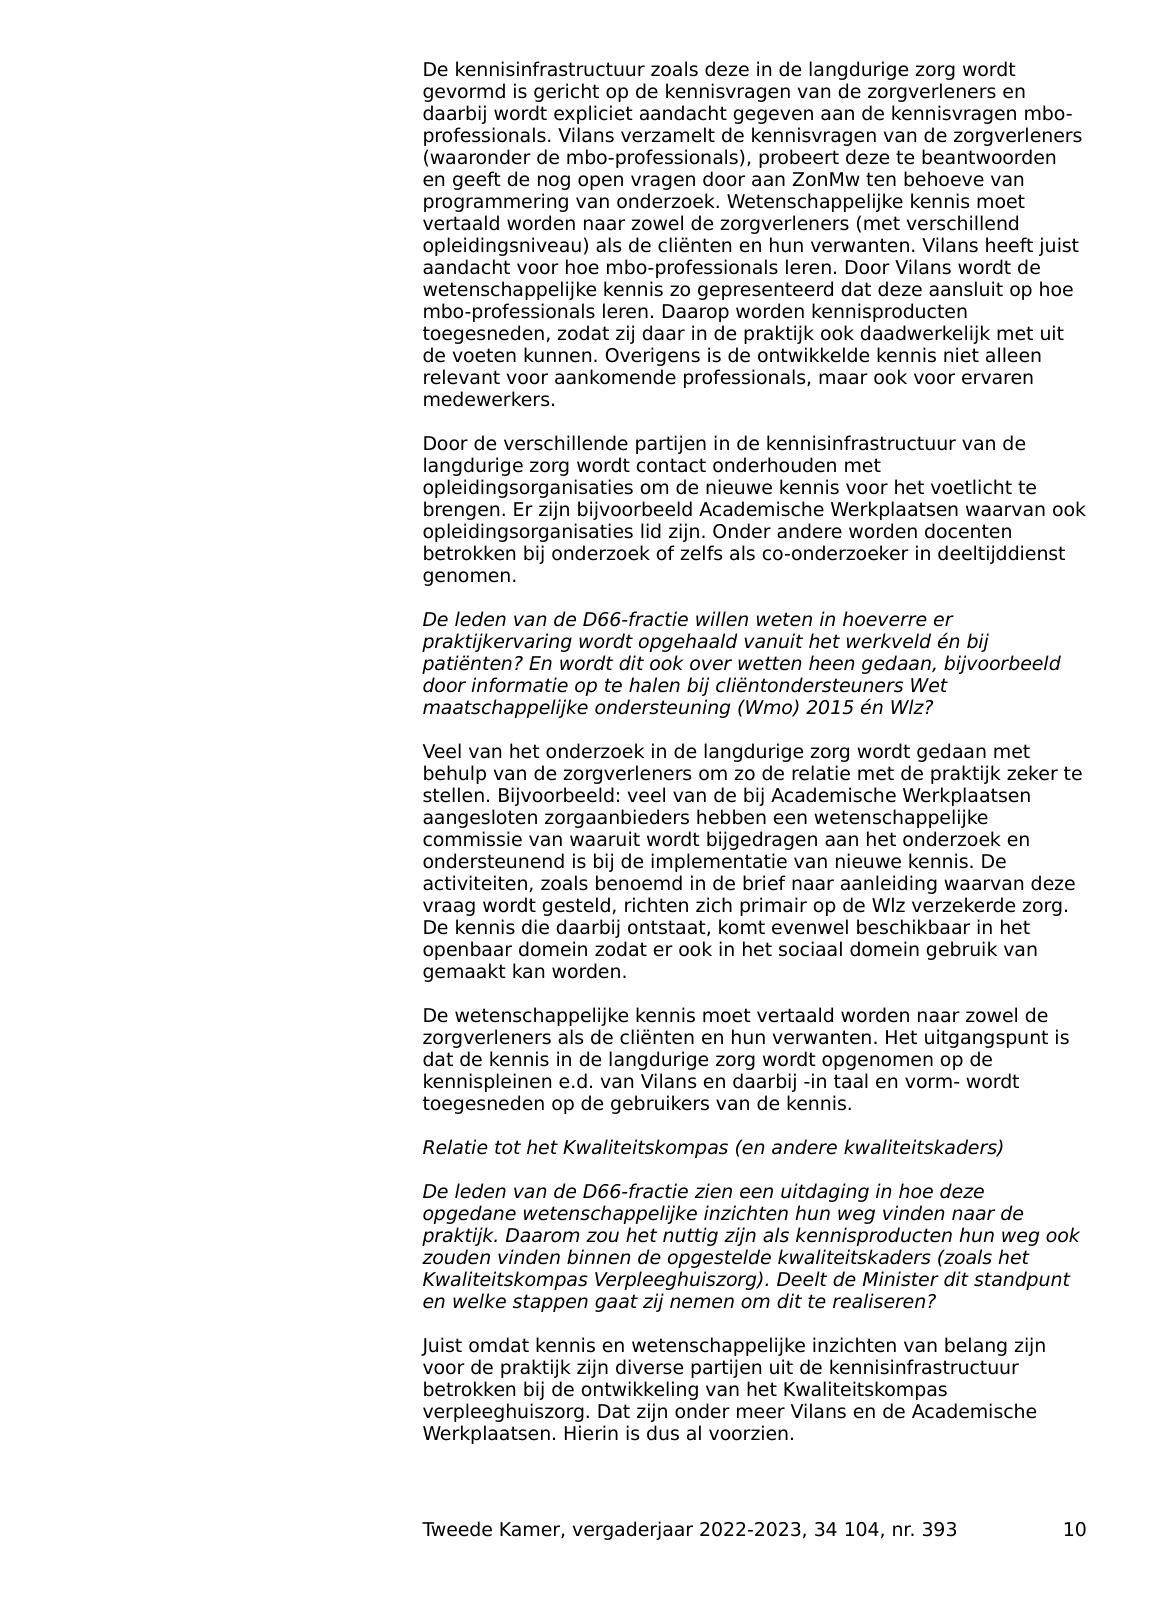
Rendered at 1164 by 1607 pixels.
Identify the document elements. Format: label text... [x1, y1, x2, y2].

subtitle Relatie tot het Kwaliteitskompas (en andere kwaliteitskaders) [422, 1137, 1087, 1159]
text Juist omdat kennis en wetenschappelijke inzichten van belang zijn voor de praktijk zijn diverse partijen uit de kennisinfrastructuur betrokken bij de ontwikkeling van het Kwaliteitskompas verpleeghuiszorg. Dat zijn onder meer Vilans en de Academische Werkplaatsen. Hierin is dus al voorzien. [422, 1335, 1087, 1445]
text De leden van de D66-fractie willen weten in hoeverre er praktijkervaring wordt opgehaald vanuit het werkveld én bij patiënten? En wordt dit ook over wetten heen gedaan, bijvoorbeeld door informatie op te halen bij cliëntondersteuners Wet maatschappelijke ondersteuning (Wmo) 2015 én Wlz? [422, 609, 1087, 719]
text De kennisinfrastructuur zoals deze in de langdurige zorg wordt gevormd is gericht op de kennisvragen van de zorgverleners en daarbij wordt expliciet aandacht gegeven aan de kennisvragen mbo-professionals. Vilans verzamelt de kennisvragen van de zorgverleners (waaronder de mbo-professionals), probeert deze te beantwoorden en geeft de nog open vragen door aan ZonMw ten behoeve van programmering van onderzoek. Wetenschappelijke kennis moet vertaald worden naar zowel de zorgverleners (met verschillend opleidingsniveau) als de cliënten en hun verwanten. Vilans heeft juist aandacht voor hoe mbo-professionals leren. Door Vilans wordt de wetenschappelijke kennis zo gepresenteerd dat deze aansluit op hoe mbo-professionals leren. Daarop worden kennisproducten toegesneden, zodat zij daar in de praktijk ook daadwerkelijk met uit de voeten kunnen. Overigens is de ontwikkelde kennis niet alleen relevant voor aankomende professionals, maar ook voor ervaren medewerkers. [422, 59, 1087, 411]
text De wetenschappelijke kennis moet vertaald worden naar zowel de zorgverleners als de cliënten en hun verwanten. Het uitgangspunt is dat de kennis in de langdurige zorg wordt opgenomen op de kennispleinen e.d. van Vilans en daarbij -in taal en vorm- wordt toegesneden op de gebruikers van de kennis. [422, 1005, 1087, 1115]
text Veel van het onderzoek in de langdurige zorg wordt gedaan met behulp van de zorgverleners om zo de relatie met de praktijk zeker te stellen. Bijvoorbeeld: veel van de bij Academische Werkplaatsen aangesloten zorgaanbieders hebben een wetenschappelijke commissie van waaruit wordt bijgedragen aan het onderzoek en ondersteunend is bij de implementatie van nieuwe kennis. De activiteiten, zoals benoemd in de brief naar aanleiding waarvan deze vraag wordt gesteld, richten zich primair op de Wlz verzekerde zorg. De kennis die daarbij ontstaat, komt evenwel beschikbaar in het openbaar domein zodat er ook in het sociaal domein gebruik van gemaakt kan worden. [422, 741, 1087, 983]
text De leden van de D66-fractie zien een uitdaging in hoe deze opgedane wetenschappelijke inzichten hun weg vinden naar de praktijk. Daarom zou het nuttig zijn als kennisproducten hun weg ook zouden vinden binnen de opgestelde kwaliteitskaders (zoals het Kwaliteitskompas Verpleeghuiszorg). Deelt de Minister dit standpunt en welke stappen gaat zij nemen om dit te realiseren? [422, 1181, 1087, 1313]
text Door de verschillende partijen in de kennisinfrastructuur van de langdurige zorg wordt contact onderhouden met opleidingsorganisaties om de nieuwe kennis voor het voetlicht te brengen. Er zijn bijvoorbeeld Academische Werkplaatsen waarvan ook opleidingsorganisaties lid zijn. Onder andere worden docenten betrokken bij onderzoek of zelfs als co-onderzoeker in deeltijddienst genomen. [422, 433, 1087, 587]
